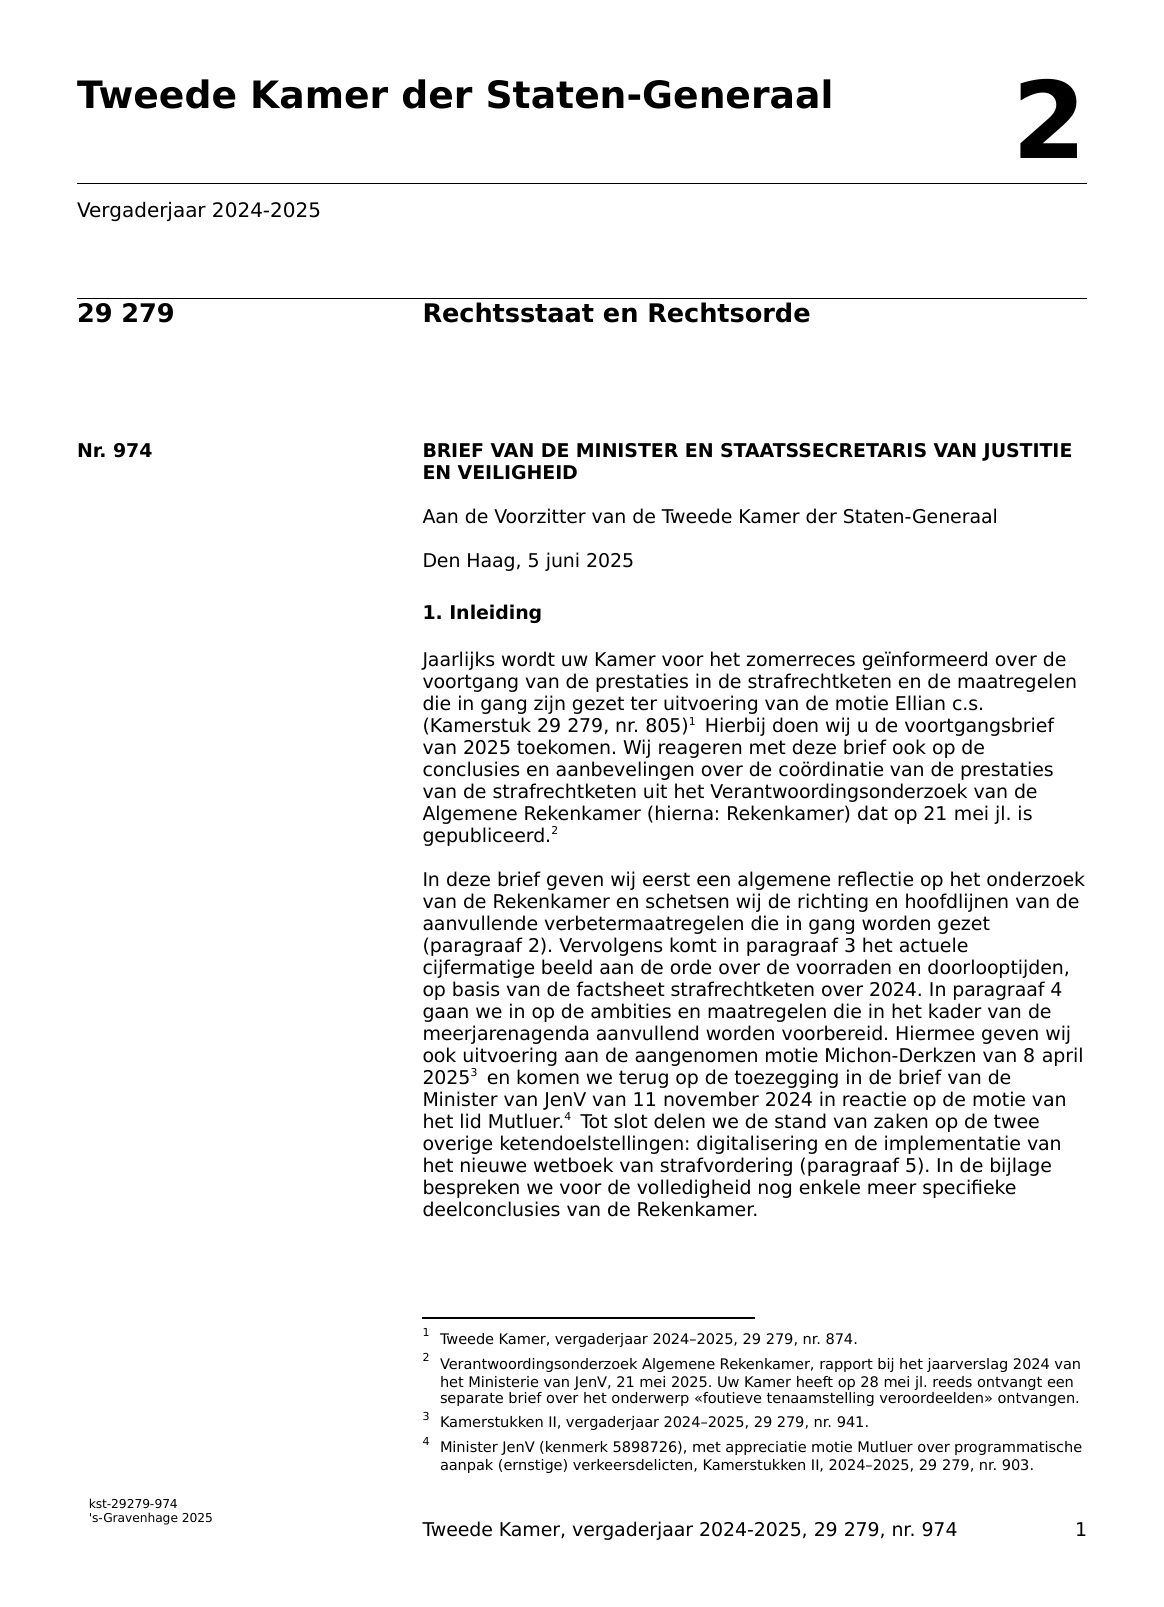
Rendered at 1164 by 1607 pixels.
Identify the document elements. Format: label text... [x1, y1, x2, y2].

table_cell Vergaderjaar 2024-2025 [77, 184, 1087, 298]
text Verantwoordingsonderzoek Algemene Rekenkamer, rapport bij het jaarverslag 2024 van het Ministerie van JenV, 21 mei 2025. Uw Kamer heeft op 28 mei jl. reeds ontvangt een separate brief over het onderwerp «foutieve tenaamstelling veroordeelden» ontvangen. [422, 1352, 1087, 1407]
subtitle 29 279 Rechtsstaat en Rechtsorde [77, 299, 1087, 329]
text 's-Gravenhage 2025 [88, 1511, 323, 1525]
text Jaarlijks wordt uw Kamer voor het zomerreces geïnformeerd over de voortgang van de prestaties in de strafrechtketen en de maatregelen die in gang zijn gezet ter uitvoering van de motie Ellian c.s. (Kamerstuk 29 279, nr. 805) Hierbij doen wij u de voortgangsbrief van 2025 toekomen. Wij reageren met deze brief ook op de conclusies en aanbevelingen over de coördinatie van de prestaties van de strafrechtketen uit het Verantwoordingsonderzoek van de Algemene Rekenkamer (hierna: Rekenkamer) dat op 21 mei jl. is gepubliceerd. [422, 649, 1087, 847]
text kst-29279-974 [88, 1497, 323, 1511]
subtitle 1. Inleiding [422, 602, 1087, 624]
text Minister JenV (kenmerk 5898726), met appreciatie motie Mutluer over programmatische aanpak (ernstige) verkeersdelicten, Kamerstukken II, 2024–2025, 29 279, nr. 903. [422, 1435, 1087, 1474]
text In deze brief geven wij eerst een algemene reflectie op het onderzoek van de Rekenkamer en schetsen wij de richting en hoofdlijnen van de aanvullende verbetermaatregelen die in gang worden gezet (paragraaf 2). Vervolgens komt in paragraaf 3 het actuele cijfermatige beeld aan de orde over de voorraden en doorlooptijden, op basis van de factsheet strafrechtketen over 2024. In paragraaf 4 gaan we in op de ambities en maatregelen die in het kader van de meerjarenagenda aanvullend worden voorbereid. Hiermee geven wij ook uitvoering aan de aangenomen motie Michon-Derkzen van 8 april 2025 en komen we terug op de toezegging in de brief van de Minister van JenV van 11 november 2024 in reactie op de motie van het lid Mutluer. Tot slot delen we de stand van zaken op de twee overige ketendoelstellingen: digitalisering en de implementatie van het nieuwe wetboek van strafvordering (paragraaf 5). In de bijlage bespreken we voor de volledigheid nog enkele meer specifieke deelconclusies van de Rekenkamer. [422, 869, 1087, 1221]
table_header 2 [886, 59, 1087, 183]
table_header Tweede Kamer der Staten-Generaal [77, 59, 886, 183]
text Den Haag, 5 juni 2025 [422, 550, 1087, 572]
subtitle Nr. 974 BRIEF VAN DE MINISTER EN STAATSSECRETARIS VAN JUSTITIE EN VEILIGHEID [77, 440, 1087, 484]
text Kamerstukken II, vergaderjaar 2024–2025, 29 279, nr. 941. [422, 1410, 1087, 1432]
text Aan de Voorzitter van de Tweede Kamer der Staten-Generaal [422, 506, 1087, 528]
text Tweede Kamer, vergaderjaar 2024–2025, 29 279, nr. 874. [422, 1327, 1087, 1349]
